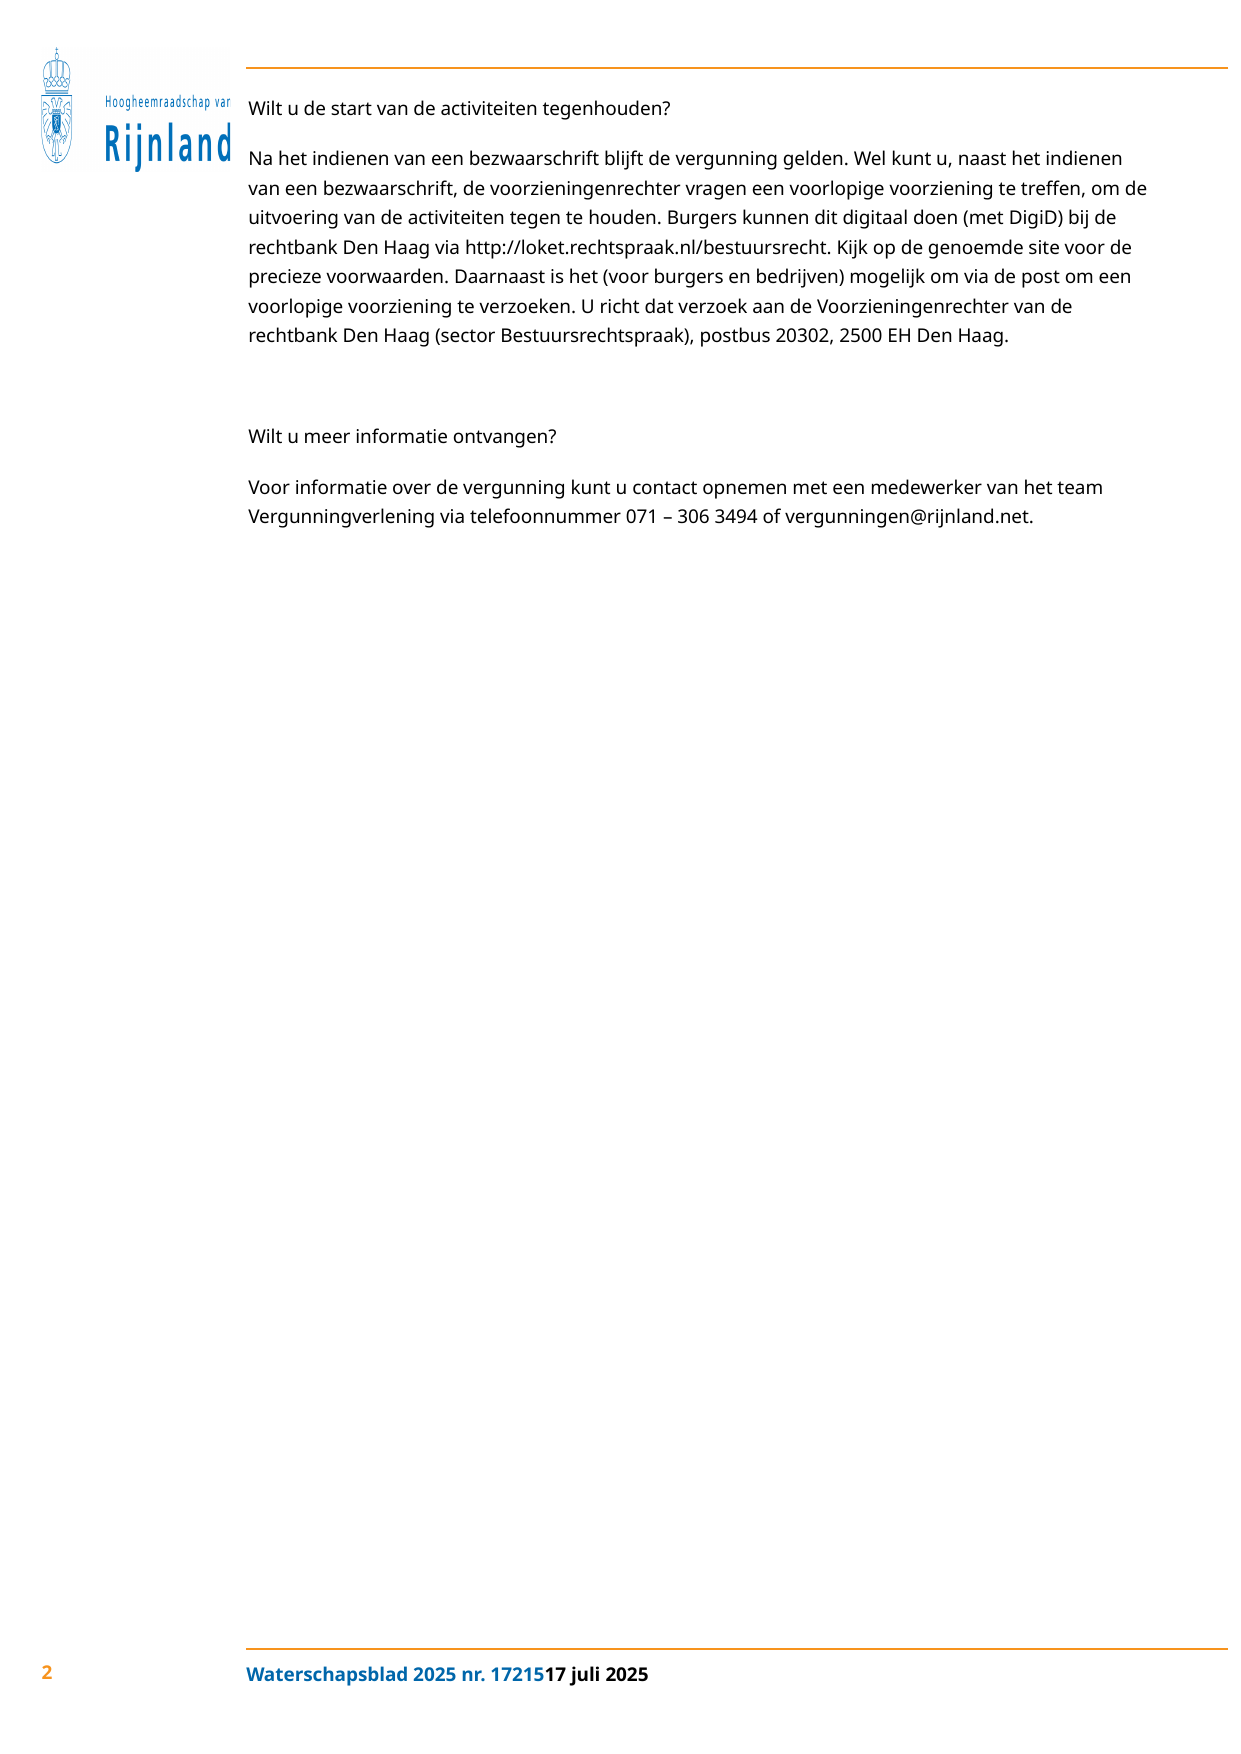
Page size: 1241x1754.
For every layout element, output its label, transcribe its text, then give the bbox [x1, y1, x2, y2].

picture [41, 47, 231, 172]
text Na het indienen van een bezwaarschrift blijft de vergunning gelden. Wel kunt u, naast het indienen van een bezwaarschrift, de voorzieningenrechter vragen een voorlopige voorziening te treffen, om de uitvoering van de activiteiten tegen te houden. Burgers kunnen dit digitaal doen (met DigiD) bij de rechtbank Den Haag via http://loket.rechtspraak.nl/bestuursrecht. Kijk op de genoemde site voor de precieze voorwaarden. Daarnaast is het (voor burgers en bedrijven) mogelijk om via de post om een voorlopige voorziening te verzoeken. U richt dat verzoek aan de Voorzieningenrechter van de rechtbank Den Haag (sector Bestuursrechtspraak), postbus 20302, 2500 EH Den Haag. [248, 145, 1152, 348]
text Voor informatie over de vergunning kunt u contact opnemen met een medewerker van het team Vergunningverlening via telefoonnummer 071 – 306 3494 of vergunningen@rijnland.net. [248, 474, 1152, 529]
text Wilt u meer informatie ontvangen? [248, 423, 1152, 449]
text Wilt u de start van de activiteiten tegenhouden? [248, 95, 1152, 121]
